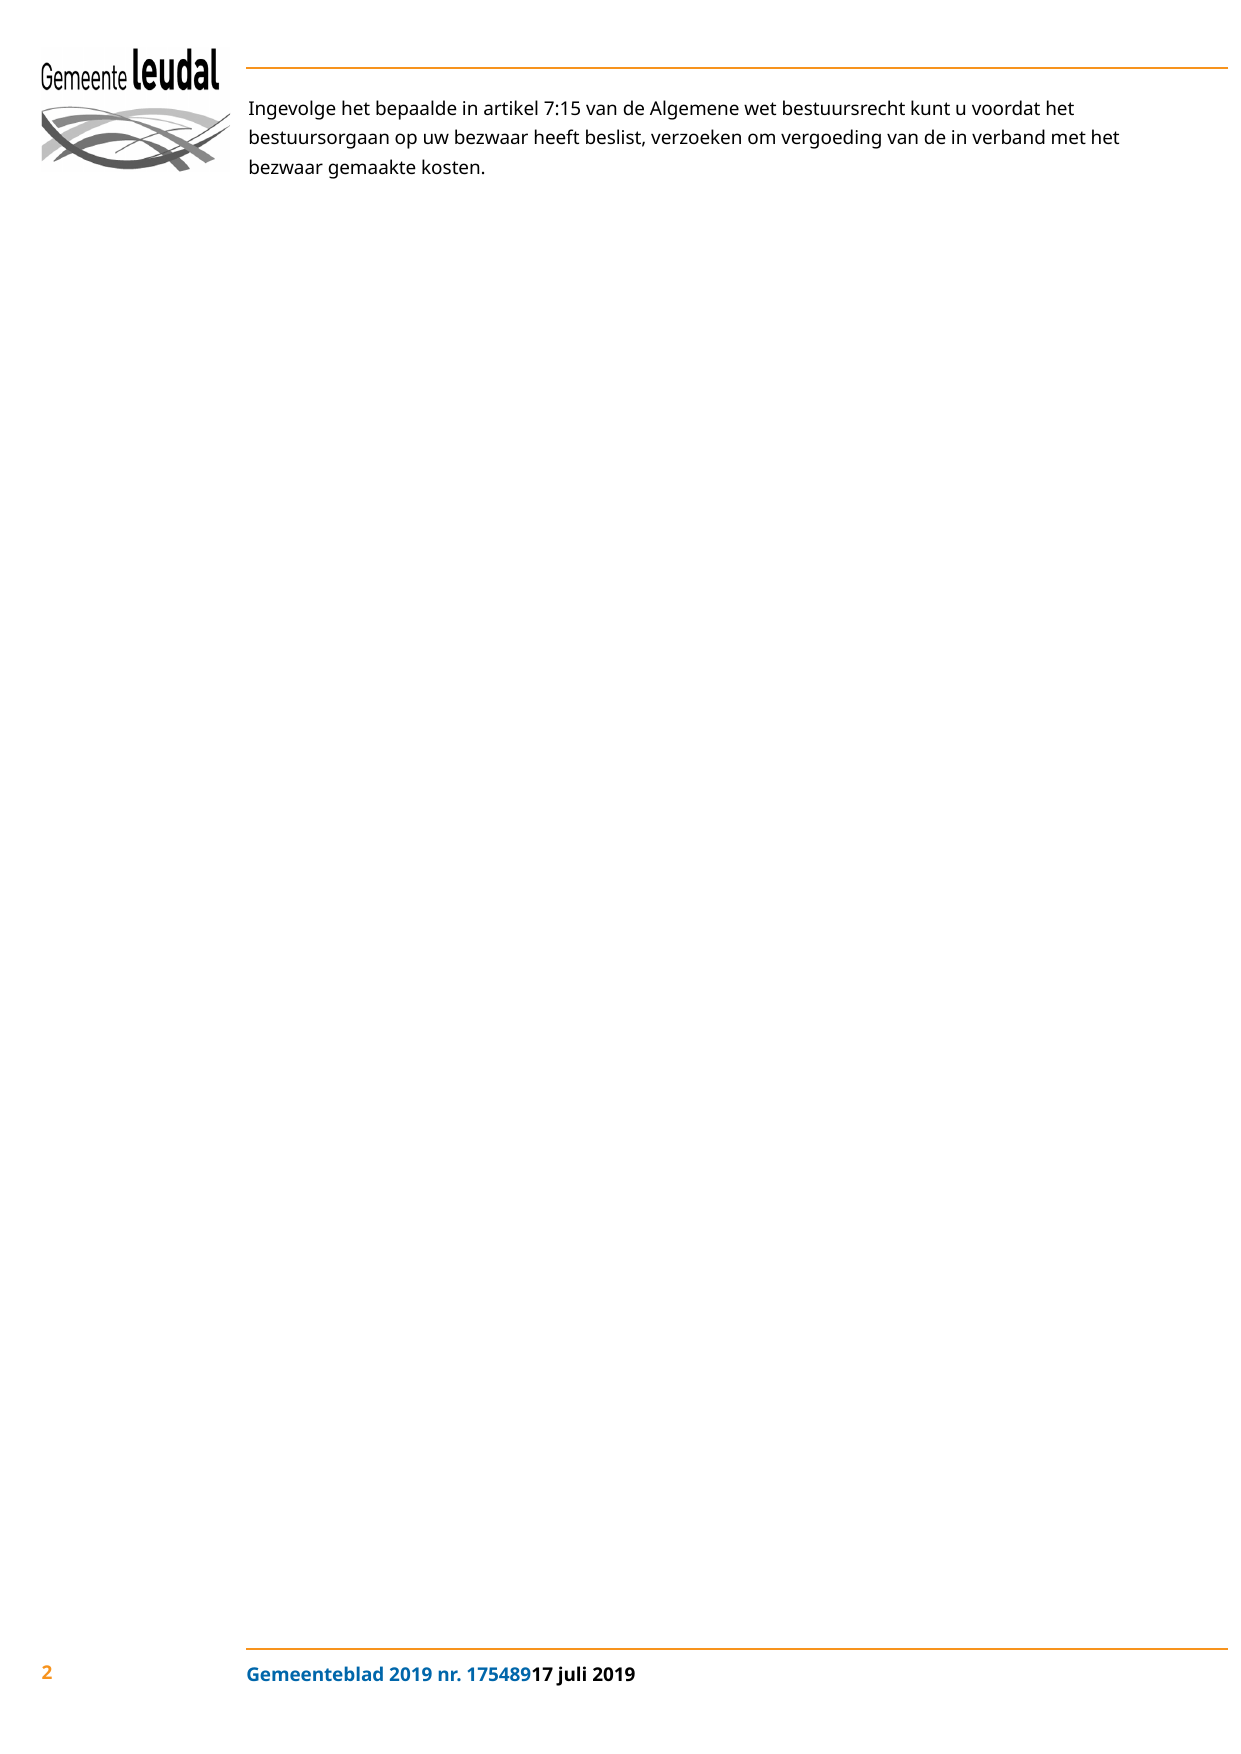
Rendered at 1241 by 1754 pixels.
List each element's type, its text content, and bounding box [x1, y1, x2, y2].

text Ingevolge het bepaalde in artikel 7:15 van de Algemene wet bestuursrecht kunt u voordat het bestuursorgaan op uw bezwaar heeft beslist, verzoeken om vergoeding van de in verband met het bezwaar gemaakte kosten. [248, 95, 1152, 180]
picture [41, 47, 231, 172]
